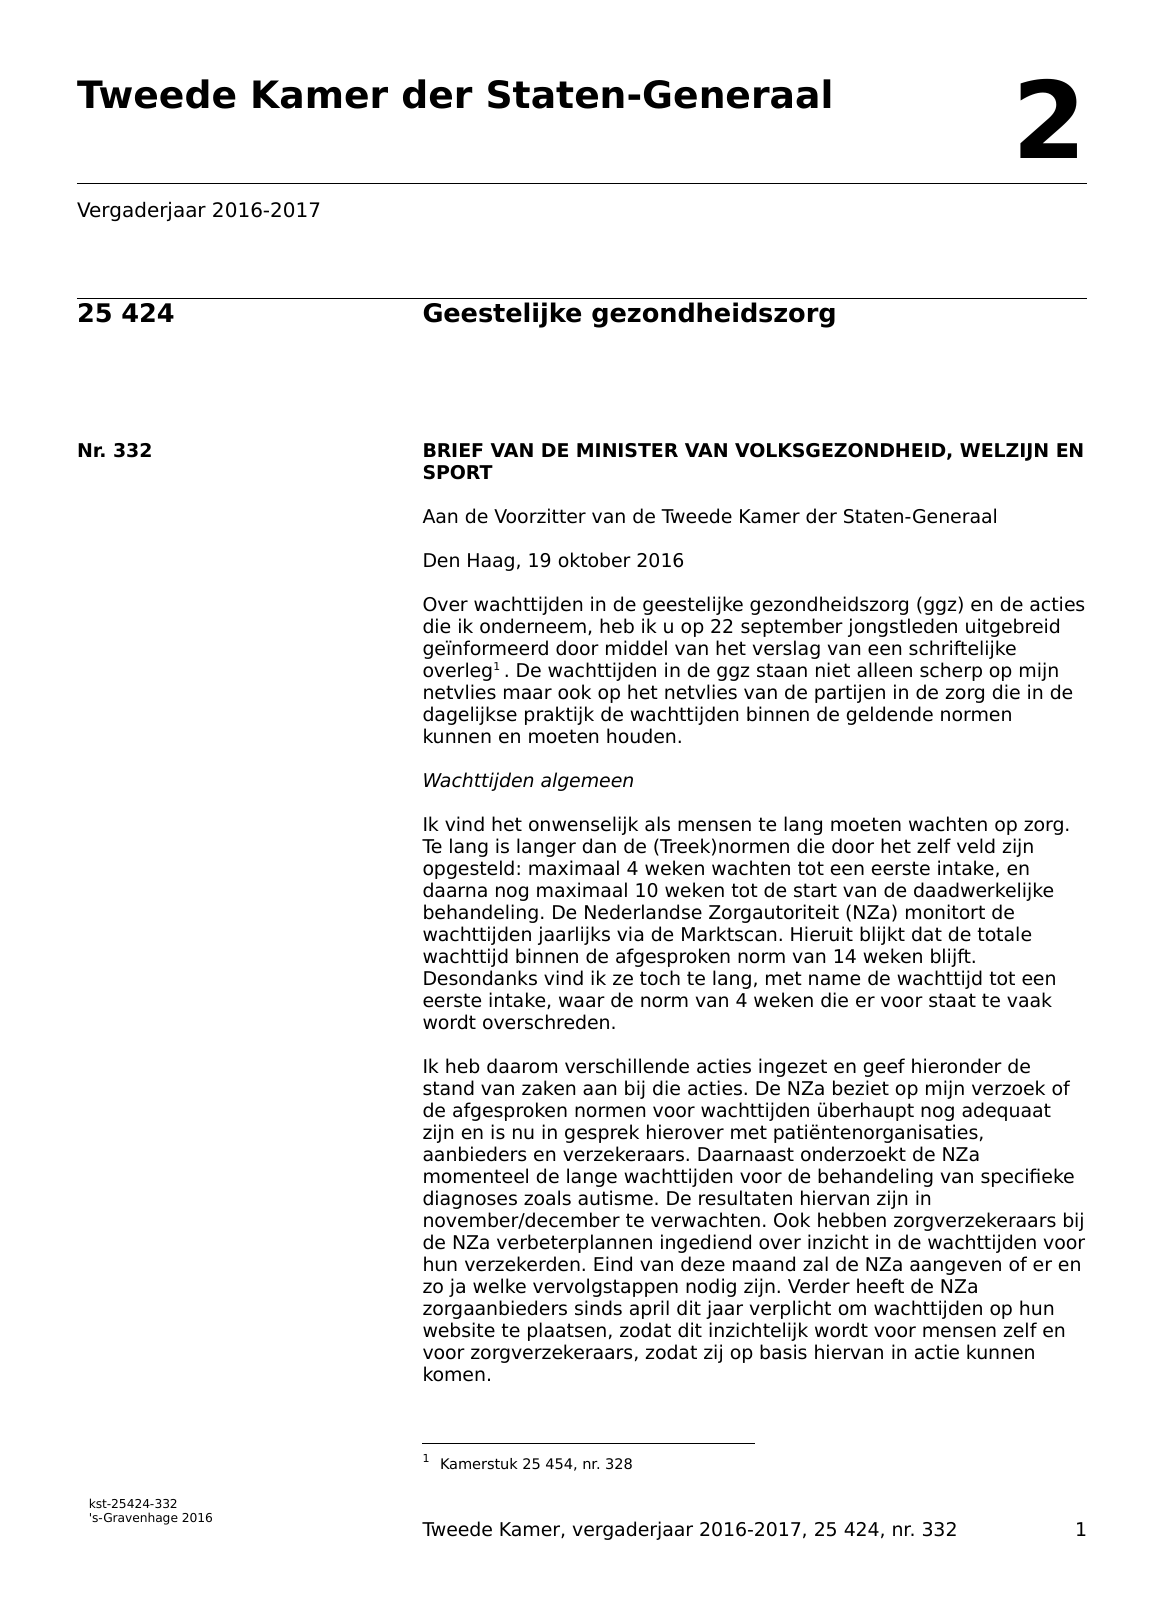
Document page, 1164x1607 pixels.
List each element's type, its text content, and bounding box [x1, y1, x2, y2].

text Over wachttijden in de geestelijke gezondheidszorg (ggz) en de acties die ik onderneem, heb ik u op 22 september jongstleden uitgebreid geïnformeerd door middel van het verslag van een schriftelijke overleg. De wachttijden in de ggz staan niet alleen scherp op mijn netvlies maar ook op het netvlies van de partijen in de zorg die in de dagelijkse praktijk de wachttijden binnen de geldende normen kunnen en moeten houden. [422, 594, 1087, 748]
text Aan de Voorzitter van de Tweede Kamer der Staten-Generaal [422, 506, 1087, 528]
text Den Haag, 19 oktober 2016 [422, 550, 1087, 572]
text Ik heb daarom verschillende acties ingezet en geef hieronder de stand van zaken aan bij die acties. De NZa beziet op mijn verzoek of de afgesproken normen voor wachttijden überhaupt nog adequaat zijn en is nu in gesprek hierover met patiëntenorganisaties, aanbieders en verzekeraars. Daarnaast onderzoekt de NZa momenteel de lange wachttijden voor de behandeling van specifieke diagnoses zoals autisme. De resultaten hiervan zijn in november/december te verwachten. Ook hebben zorgverzekeraars bij de NZa verbeterplannen ingediend over inzicht in de wachttijden voor hun verzekerden. Eind van deze maand zal de NZa aangeven of er en zo ja welke vervolgstappen nodig zijn. Verder heeft de NZa zorgaanbieders sinds april dit jaar verplicht om wachttijden op hun website te plaatsen, zodat dit inzichtelijk wordt voor mensen zelf en voor zorgverzekeraars, zodat zij op basis hiervan in actie kunnen komen. [422, 1056, 1087, 1386]
table_header Tweede Kamer der Staten-Generaal [77, 59, 886, 183]
table_cell Vergaderjaar 2016-2017 [77, 184, 1087, 298]
text kst-25424-332 [88, 1497, 323, 1511]
text 's-Gravenhage 2016 [88, 1511, 323, 1525]
subtitle Wachttijden algemeen [422, 770, 1087, 792]
text Kamerstuk 25 454, nr. 328 [422, 1452, 1087, 1474]
subtitle 25 424 Geestelijke gezondheidszorg [77, 299, 1087, 329]
table_header 2 [886, 59, 1087, 183]
subtitle Nr. 332 BRIEF VAN DE MINISTER VAN VOLKSGEZONDHEID, WELZIJN EN SPORT [77, 440, 1087, 484]
text Ik vind het onwenselijk als mensen te lang moeten wachten op zorg. Te lang is langer dan de (Treek)normen die door het zelf veld zijn opgesteld: maximaal 4 weken wachten tot een eerste intake, en daarna nog maximaal 10 weken tot de start van de daadwerkelijke behandeling. De Nederlandse Zorgautoriteit (NZa) monitort de wachttijden jaarlijks via de Marktscan. Hieruit blijkt dat de totale wachttijd binnen de afgesproken norm van 14 weken blijft. Desondanks vind ik ze toch te lang, met name de wachttijd tot een eerste intake, waar de norm van 4 weken die er voor staat te vaak wordt overschreden. [422, 814, 1087, 1034]
